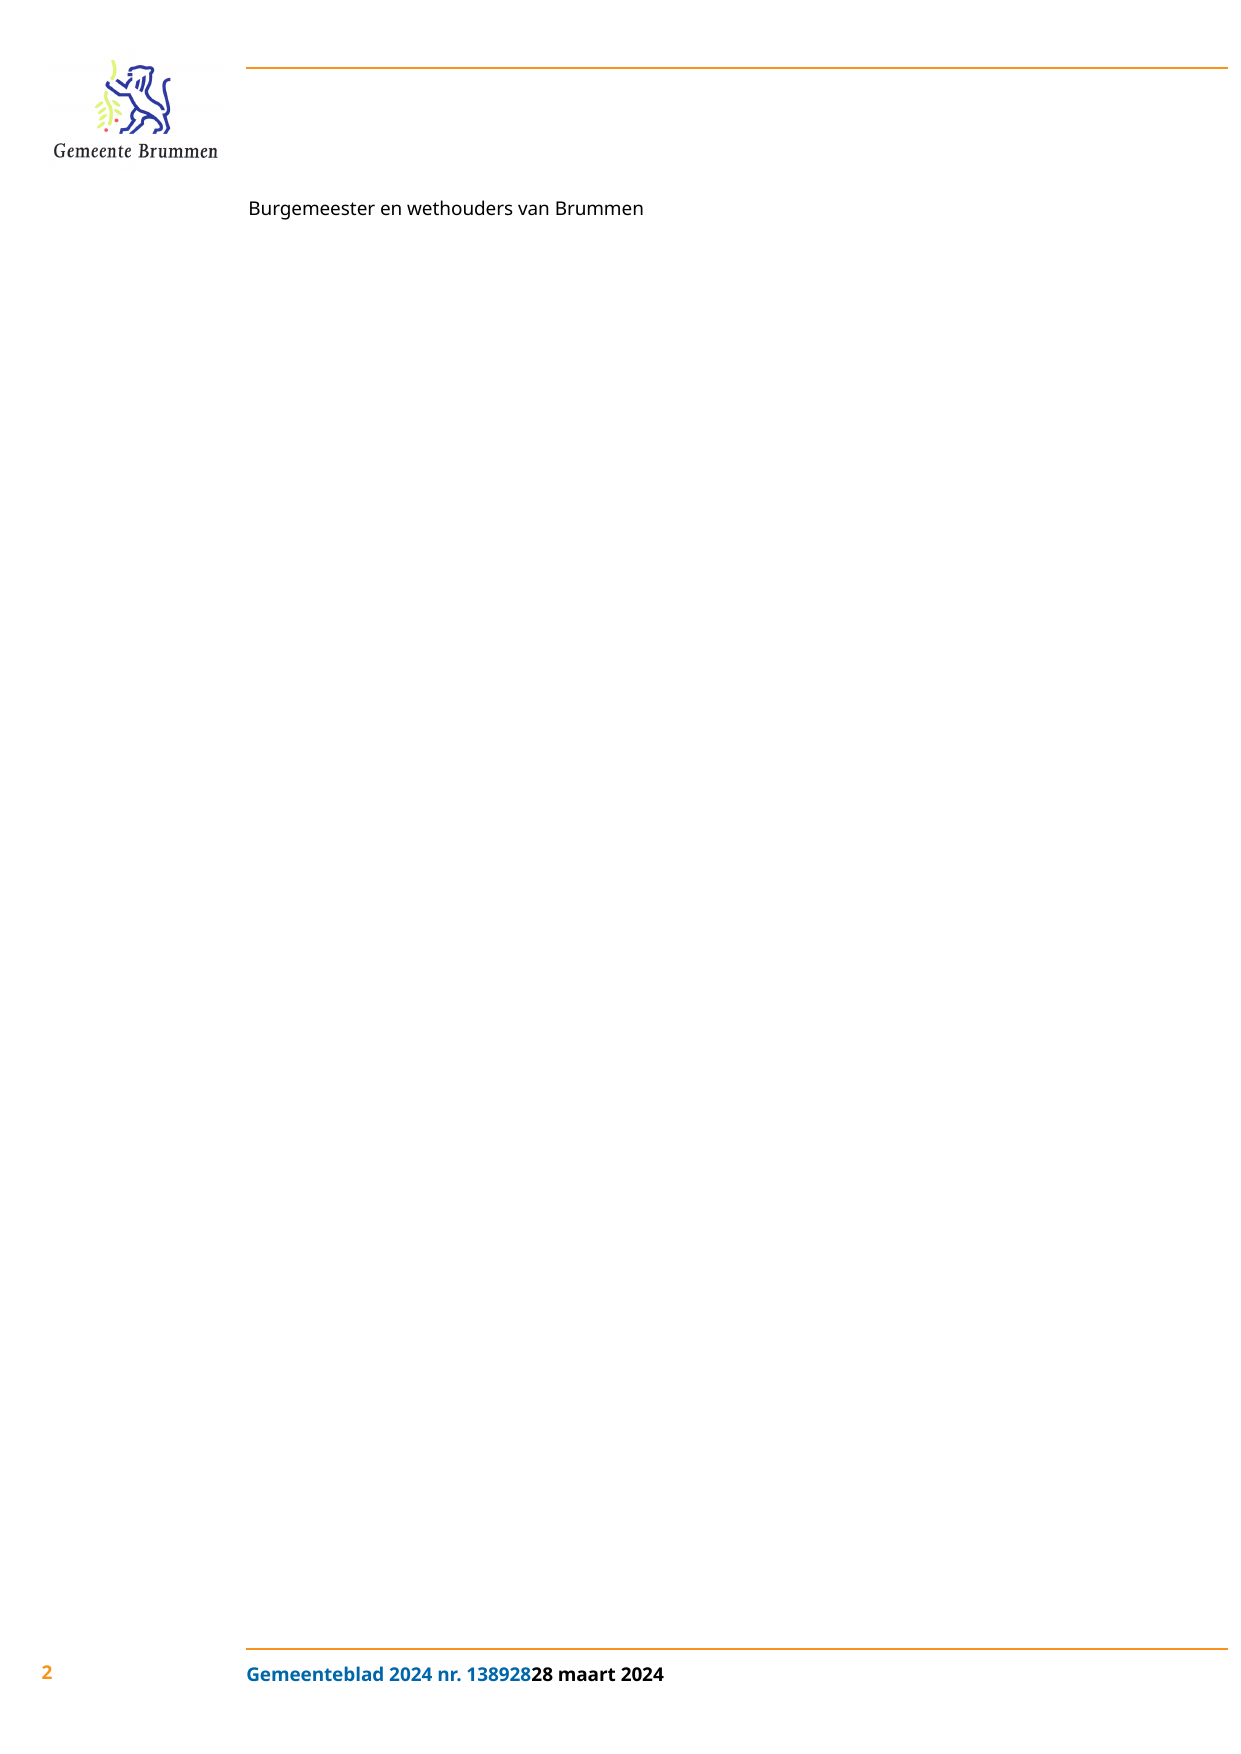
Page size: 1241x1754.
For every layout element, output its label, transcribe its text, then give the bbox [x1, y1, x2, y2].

text Burgemeester en wethouders van Brummen [248, 196, 1152, 221]
picture [41, 47, 231, 172]
